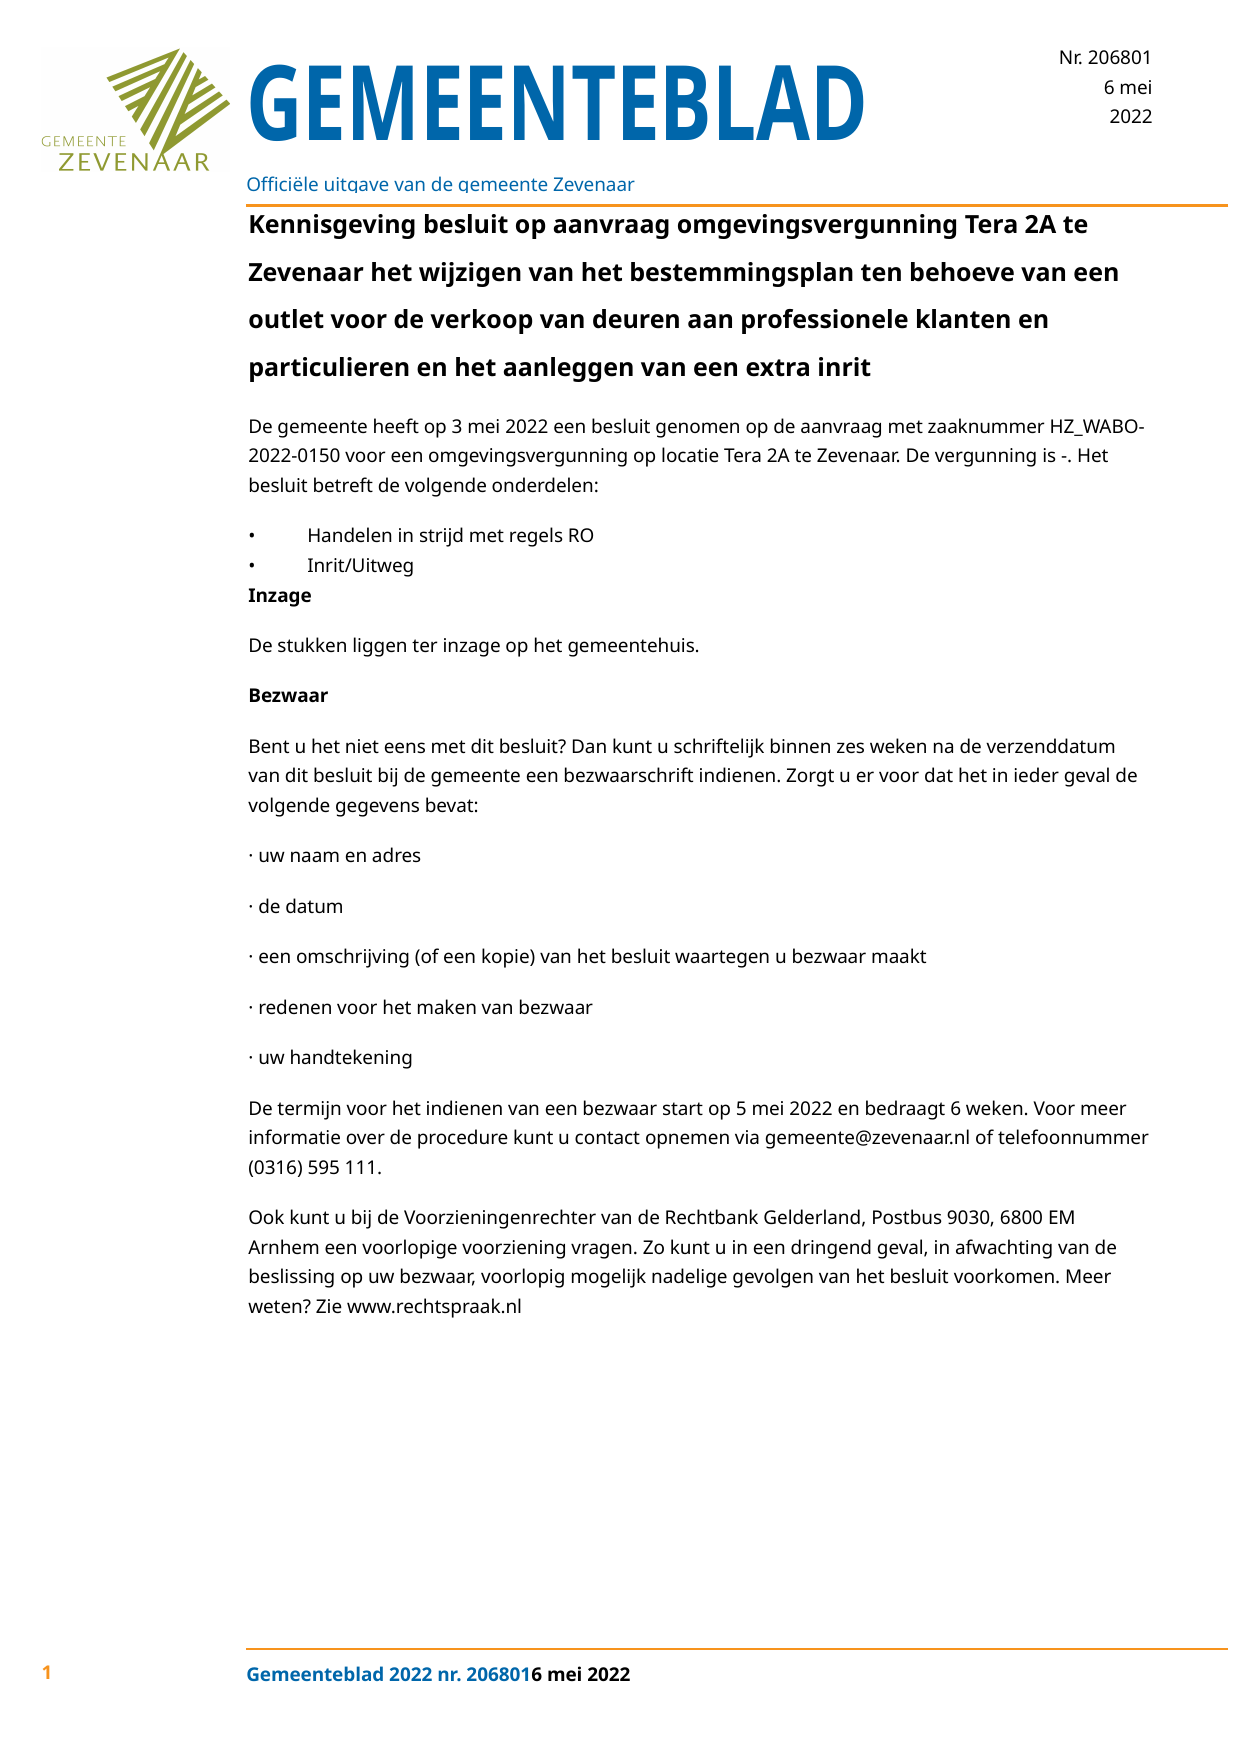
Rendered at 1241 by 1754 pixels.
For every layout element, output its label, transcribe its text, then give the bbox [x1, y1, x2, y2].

text · redenen voor het maken van bezwaar [248, 994, 1152, 1020]
text De stukken liggen ter inzage op het gemeentehuis. [248, 632, 1152, 658]
text Kennisgeving besluit op aanvraag omgevingsvergunning Tera 2A te Zevenaar het wijzigen van het bestemmingsplan ten behoeve van een outlet voor de verkoop van deuren aan professionele klanten en particulieren en het aanleggen van een extra inrit [248, 207, 1152, 384]
text Inzage [248, 582, 1152, 608]
picture [41, 47, 231, 172]
list Handelen in strijd met regels RO [248, 523, 1152, 548]
text · uw naam en adres [248, 843, 1152, 868]
text Bezwaar [248, 683, 1152, 708]
text · een omschrijving (of een kopie) van het besluit waartegen u bezwaar maakt [248, 943, 1152, 969]
list Inrit/Uitweg [248, 552, 1152, 578]
text Bent u het niet eens met dit besluit? Dan kunt u schriftelijk binnen zes weken na de verzenddatum van dit besluit bij de gemeente een bezwaarschrift indienen. Zorgt u er voor dat het in ieder geval de volgende gegevens bevat: [248, 733, 1152, 818]
text · de datum [248, 893, 1152, 919]
text · uw handtekening [248, 1044, 1152, 1070]
text De gemeente heeft op 3 mei 2022 een besluit genomen op de aanvraag met zaaknummer HZ_WABO-2022-0150 voor een omgevingsvergunning op locatie Tera 2A te Zevenaar. De vergunning is -. Het besluit betreft de volgende onderdelen: [248, 413, 1152, 498]
text Ook kunt u bij de Voorzieningenrechter van de Rechtbank Gelderland, Postbus 9030, 6800 EM Arnhem een voorlopige voorziening vragen. Zo kunt u in een dringend geval, in afwachting van de beslissing op uw bezwaar, voorlopig mogelijk nadelige gevolgen van het besluit voorkomen. Meer weten? Zie www.rechtspraak.nl [248, 1204, 1152, 1319]
text De termijn voor het indienen van een bezwaar start op 5 mei 2022 en bedraagt 6 weken. Voor meer informatie over de procedure kunt u contact opnemen via gemeente@zevenaar.nl of telefoonnummer (0316) 595 111. [248, 1095, 1152, 1180]
